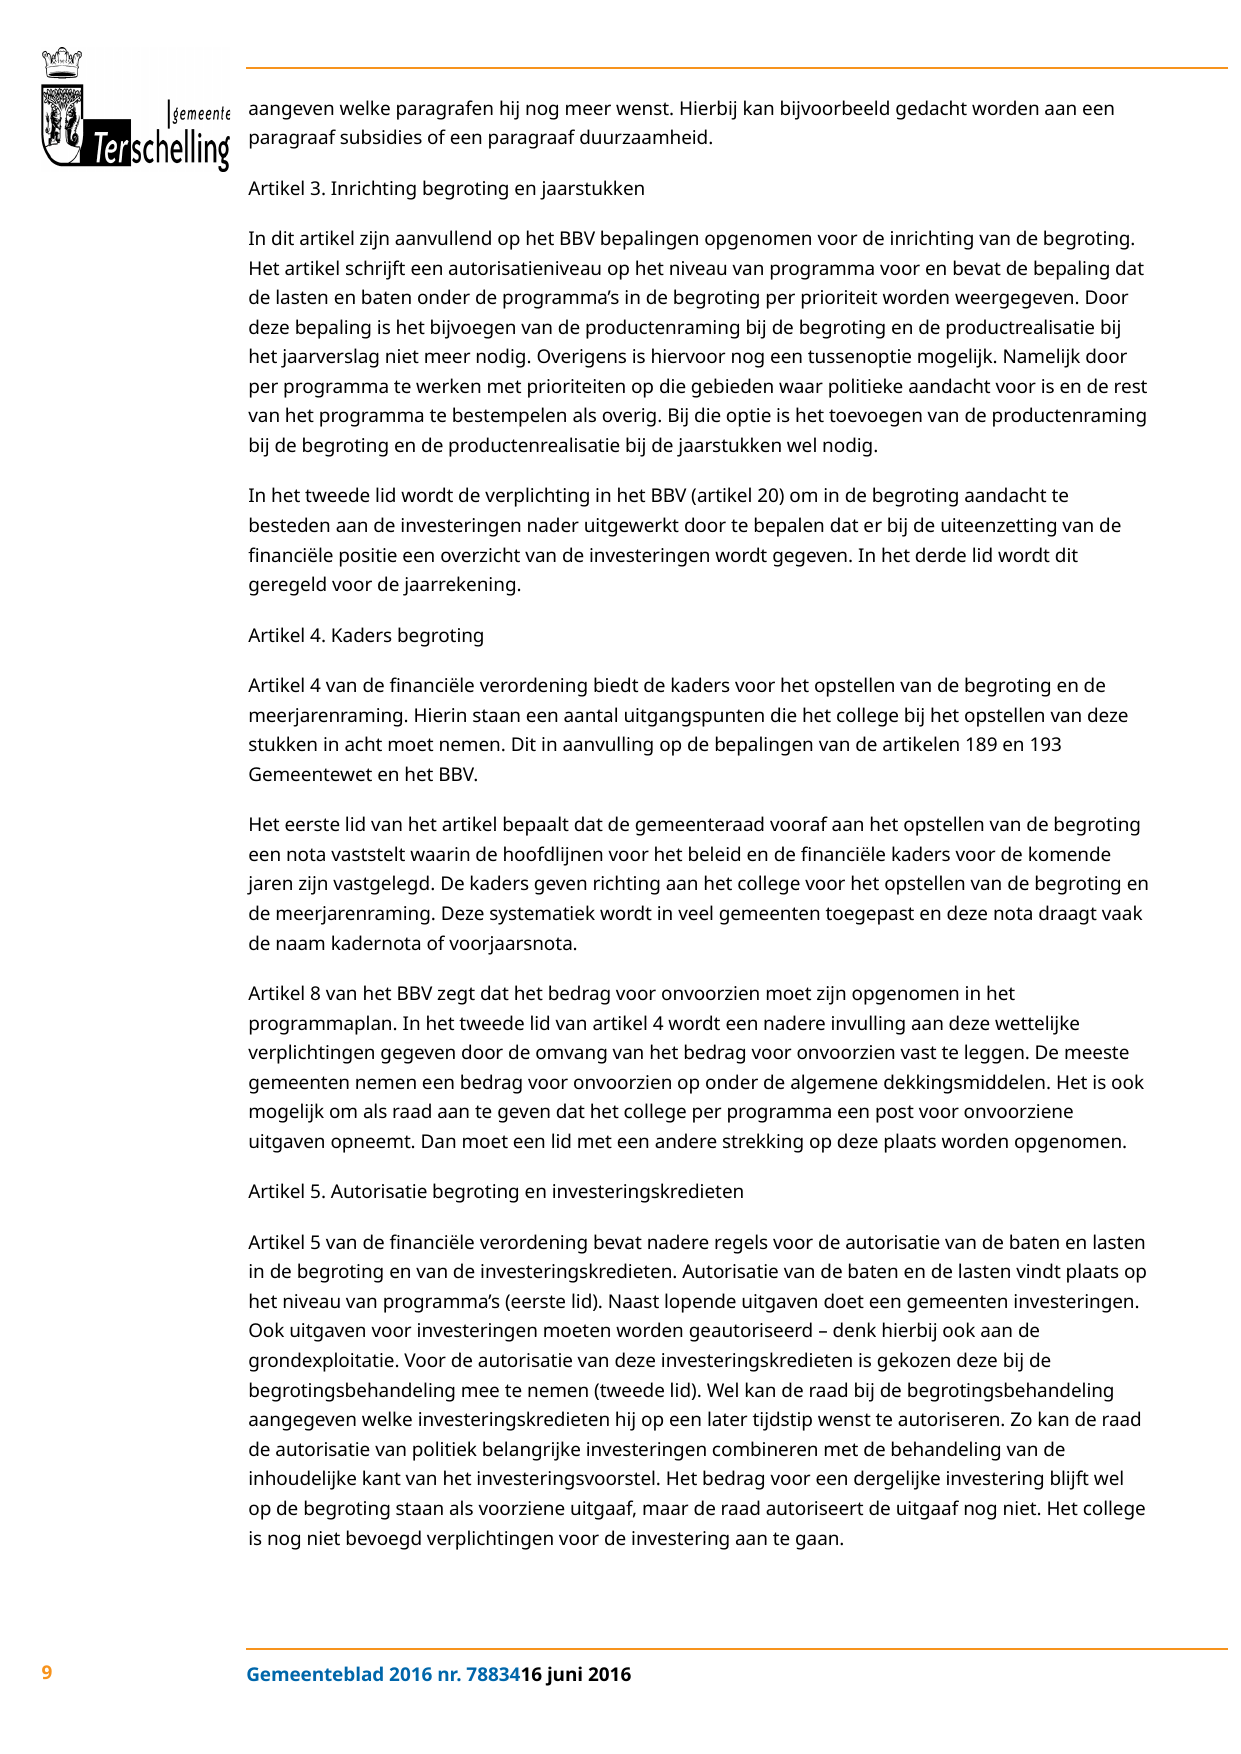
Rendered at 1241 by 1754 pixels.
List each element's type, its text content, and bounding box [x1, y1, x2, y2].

text Het eerste lid van het artikel bepaalt dat de gemeenteraad vooraf aan het opstellen van de begroting een nota vaststelt waarin de hoofdlijnen voor het beleid en de financiële kaders voor de komende jaren zijn vastgelegd. De kaders geven richting aan het college voor het opstellen van de begroting en de meerjarenraming. Deze systematiek wordt in veel gemeenten toegepast en deze nota draagt vaak de naam kadernota of voorjaarsnota. [248, 811, 1152, 956]
text aangeven welke paragrafen hij nog meer wenst. Hierbij kan bijvoorbeeld gedacht worden aan een paragraaf subsidies of een paragraaf duurzaamheid. [248, 95, 1152, 150]
text In het tweede lid wordt de verplichting in het BBV (artikel 20) om in de begroting aandacht te besteden aan de investeringen nader uitgewerkt door te bepalen dat er bij de uiteenzetting van de financiële positie een overzicht van de investeringen wordt gegeven. In het derde lid wordt dit geregeld voor de jaarrekening. [248, 483, 1152, 597]
text Artikel 4. Kaders begroting [248, 622, 1152, 648]
text Artikel 5. Autorisatie begroting en investeringskredieten [248, 1178, 1152, 1204]
picture [41, 47, 231, 172]
text Artikel 5 van de financiële verordening bevat nadere regels voor de autorisatie van de baten en lasten in de begroting en van de investeringskredieten. Autorisatie van de baten en de lasten vindt plaats op het niveau van programma’s (eerste lid). Naast lopende uitgaven doet een gemeenten investeringen. Ook uitgaven voor investeringen moeten worden geautoriseerd – denk hierbij ook aan de grondexploitatie. Voor de autorisatie van deze investeringskredieten is gekozen deze bij de begrotingsbehandeling mee te nemen (tweede lid). Wel kan de raad bij de begrotingsbehandeling aangegeven welke investeringskredieten hij op een later tijdstip wenst te autoriseren. Zo kan de raad de autorisatie van politiek belangrijke investeringen combineren met de behandeling van de inhoudelijke kant van het investeringsvoorstel. Het bedrag voor een dergelijke investering blijft wel op de begroting staan als voorziene uitgaaf, maar de raad autoriseert de uitgaaf nog niet. Het college is nog niet bevoegd verplichtingen voor de investering aan te gaan. [248, 1229, 1152, 1551]
text Artikel 8 van het BBV zegt dat het bedrag voor onvoorzien moet zijn opgenomen in het programmaplan. In het tweede lid van artikel 4 wordt een nadere invulling aan deze wettelijke verplichtingen gegeven door de omvang van het bedrag voor onvoorzien vast te leggen. De meeste gemeenten nemen een bedrag voor onvoorzien op onder de algemene dekkingsmiddelen. Het is ook mogelijk om als raad aan te geven dat het college per programma een post voor onvoorziene uitgaven opneemt. Dan moet een lid met een andere strekking op deze plaats worden opgenomen. [248, 980, 1152, 1154]
text Artikel 3. Inrichting begroting en jaarstukken [248, 175, 1152, 201]
text In dit artikel zijn aanvullend op het BBV bepalingen opgenomen voor de inrichting van de begroting. Het artikel schrijft een autorisatieniveau op het niveau van programma voor en bevat de bepaling dat de lasten en baten onder de programma’s in de begroting per prioriteit worden weergegeven. Door deze bepaling is het bijvoegen van de productenraming bij de begroting en de productrealisatie bij het jaarverslag niet meer nodig. Overigens is hiervoor nog een tussenoptie mogelijk. Namelijk door per programma te werken met prioriteiten op die gebieden waar politieke aandacht voor is en de rest van het programma te bestempelen als overig. Bij die optie is het toevoegen van de productenraming bij de begroting en de productenrealisatie bij de jaarstukken wel nodig. [248, 225, 1152, 458]
text Artikel 4 van de financiële verordening biedt de kaders voor het opstellen van de begroting en de meerjarenraming. Hierin staan een aantal uitgangspunten die het college bij het opstellen van deze stukken in acht moet nemen. Dit in aanvulling op de bepalingen van de artikelen 189 en 193 Gemeentewet en het BBV. [248, 672, 1152, 787]
